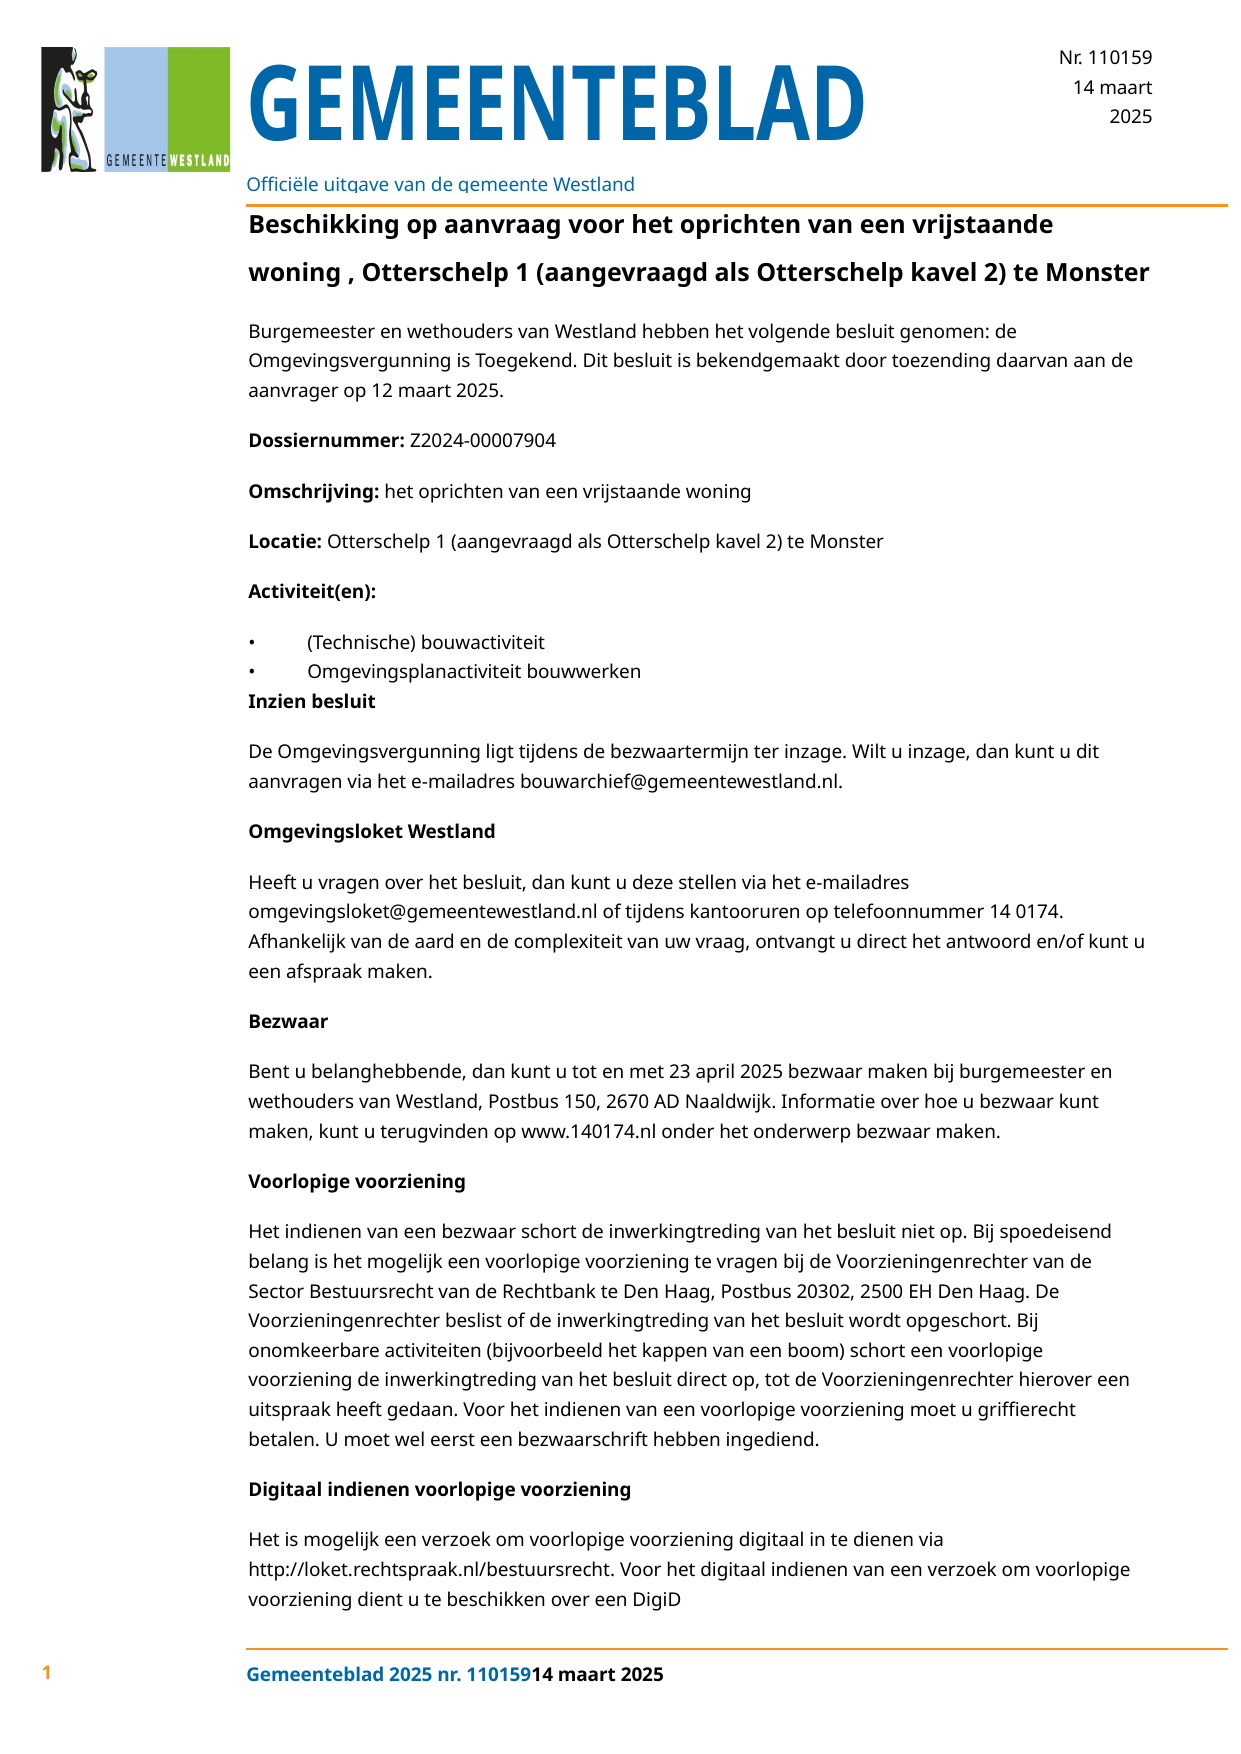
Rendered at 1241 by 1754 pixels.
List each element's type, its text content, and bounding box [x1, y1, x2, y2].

text Bent u belanghebbende, dan kunt u tot en met 23 april 2025 bezwaar maken bij burgemeester en wethouders van Westland, Postbus 150, 2670 AD Naaldwijk. Informatie over hoe u bezwaar kunt maken, kunt u terugvinden op www.140174.nl onder het onderwerp bezwaar maken. [248, 1059, 1152, 1144]
text Het is mogelijk een verzoek om voorlopige voorziening digitaal in te dienen via http://loket.rechtspraak.nl/bestuursrecht. Voor het digitaal indienen van een verzoek om voorlopige voorziening dient u te beschikken over een DigiD [248, 1527, 1152, 1612]
text Het indienen van een bezwaar schort de inwerkingtreding van het besluit niet op. Bij spoedeisend belang is het mogelijk een voorlopige voorziening te vragen bij de Voorzieningenrechter van de Sector Bestuursrecht van de Rechtbank te Den Haag, Postbus 20302, 2500 EH Den Haag. De Voorzieningenrechter beslist of de inwerkingtreding van het besluit wordt opgeschort. Bij onomkeerbare activiteiten (bijvoorbeeld het kappen van een boom) schort een voorlopige voorziening de inwerkingtreding van het besluit direct op, tot de Voorzieningenrechter hierover een uitspraak heeft gedaan. Voor het indienen van een voorlopige voorziening moet u griffierecht betalen. U moet wel eerst een bezwaarschrift hebben ingediend. [248, 1219, 1152, 1452]
list (Technische) bouwactiviteit [248, 629, 1152, 655]
text Voorlopige voorziening [248, 1168, 1152, 1194]
text Burgemeester en wethouders van Westland hebben het volgende besluit genomen: de Omgevingsvergunning is Toegekend. Dit besluit is bekendgemaakt door toezending daarvan aan de aanvrager op 12 maart 2025. [248, 318, 1152, 403]
text Inzien besluit [248, 688, 1152, 714]
text De Omgevingsvergunning ligt tijdens de bezwaartermijn ter inzage. Wilt u inzage, dan kunt u dit aanvragen via het e-mailadres bouwarchief@gemeentewestland.nl. [248, 739, 1152, 794]
list Omgevingsplanactiviteit bouwwerken [248, 659, 1152, 684]
text Activiteit(en): [248, 579, 1152, 604]
text Locatie: Otterschelp 1 (aangevraagd als Otterschelp kavel 2) te Monster [248, 528, 1152, 554]
text Omschrijving: het oprichten van een vrijstaande woning [248, 478, 1152, 504]
text Bezwaar [248, 1008, 1152, 1034]
text Heeft u vragen over het besluit, dan kunt u deze stellen via het e-mailadres omgevingsloket@gemeentewestland.nl of tijdens kantooruren op telefoonnummer 14 0174. Afhankelijk van de aard en de complexiteit van uw vraag, ontvangt u direct het antwoord en/of kunt u een afspraak maken. [248, 869, 1152, 984]
text Omgevingsloket Westland [248, 819, 1152, 844]
text Dossiernummer: Z2024-00007904 [248, 427, 1152, 453]
text Digitaal indienen voorlopige voorziening [248, 1476, 1152, 1502]
picture [41, 47, 231, 172]
text Beschikking op aanvraag voor het oprichten van een vrijstaande woning , Otterschelp 1 (aangevraagd als Otterschelp kavel 2) te Monster [248, 207, 1152, 288]
